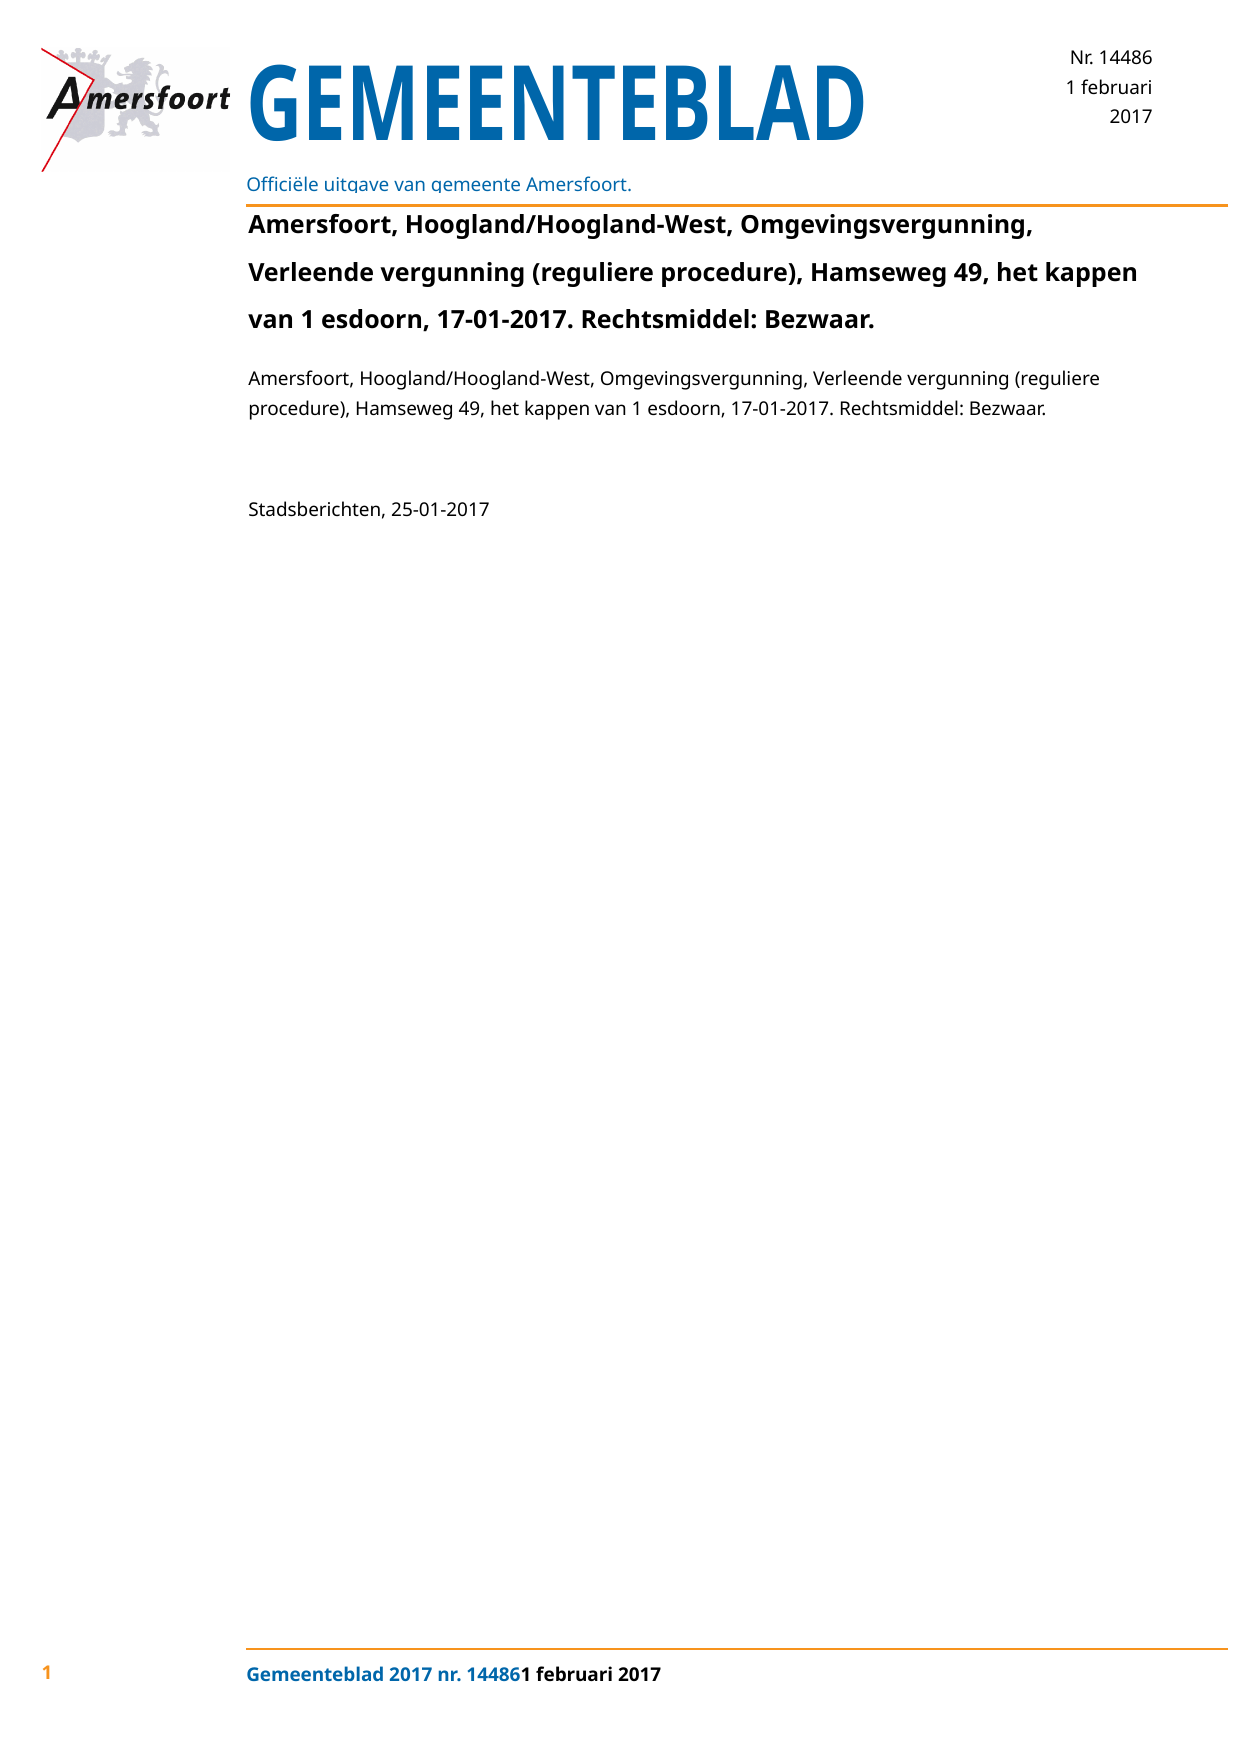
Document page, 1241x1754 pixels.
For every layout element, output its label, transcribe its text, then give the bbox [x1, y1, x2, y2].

text Stadsberichten, 25-01-2017 [248, 496, 1152, 522]
picture [41, 47, 231, 172]
text Amersfoort, Hoogland/Hoogland-West, Omgevingsvergunning, Verleende vergunning (reguliere procedure), Hamseweg 49, het kappen van 1 esdoorn, 17-01-2017. Rechtsmiddel: Bezwaar. [248, 207, 1152, 336]
text Amersfoort, Hoogland/Hoogland-West, Omgevingsvergunning, Verleende vergunning (reguliere procedure), Hamseweg 49, het kappen van 1 esdoorn, 17-01-2017. Rechtsmiddel: Bezwaar. [248, 366, 1152, 421]
